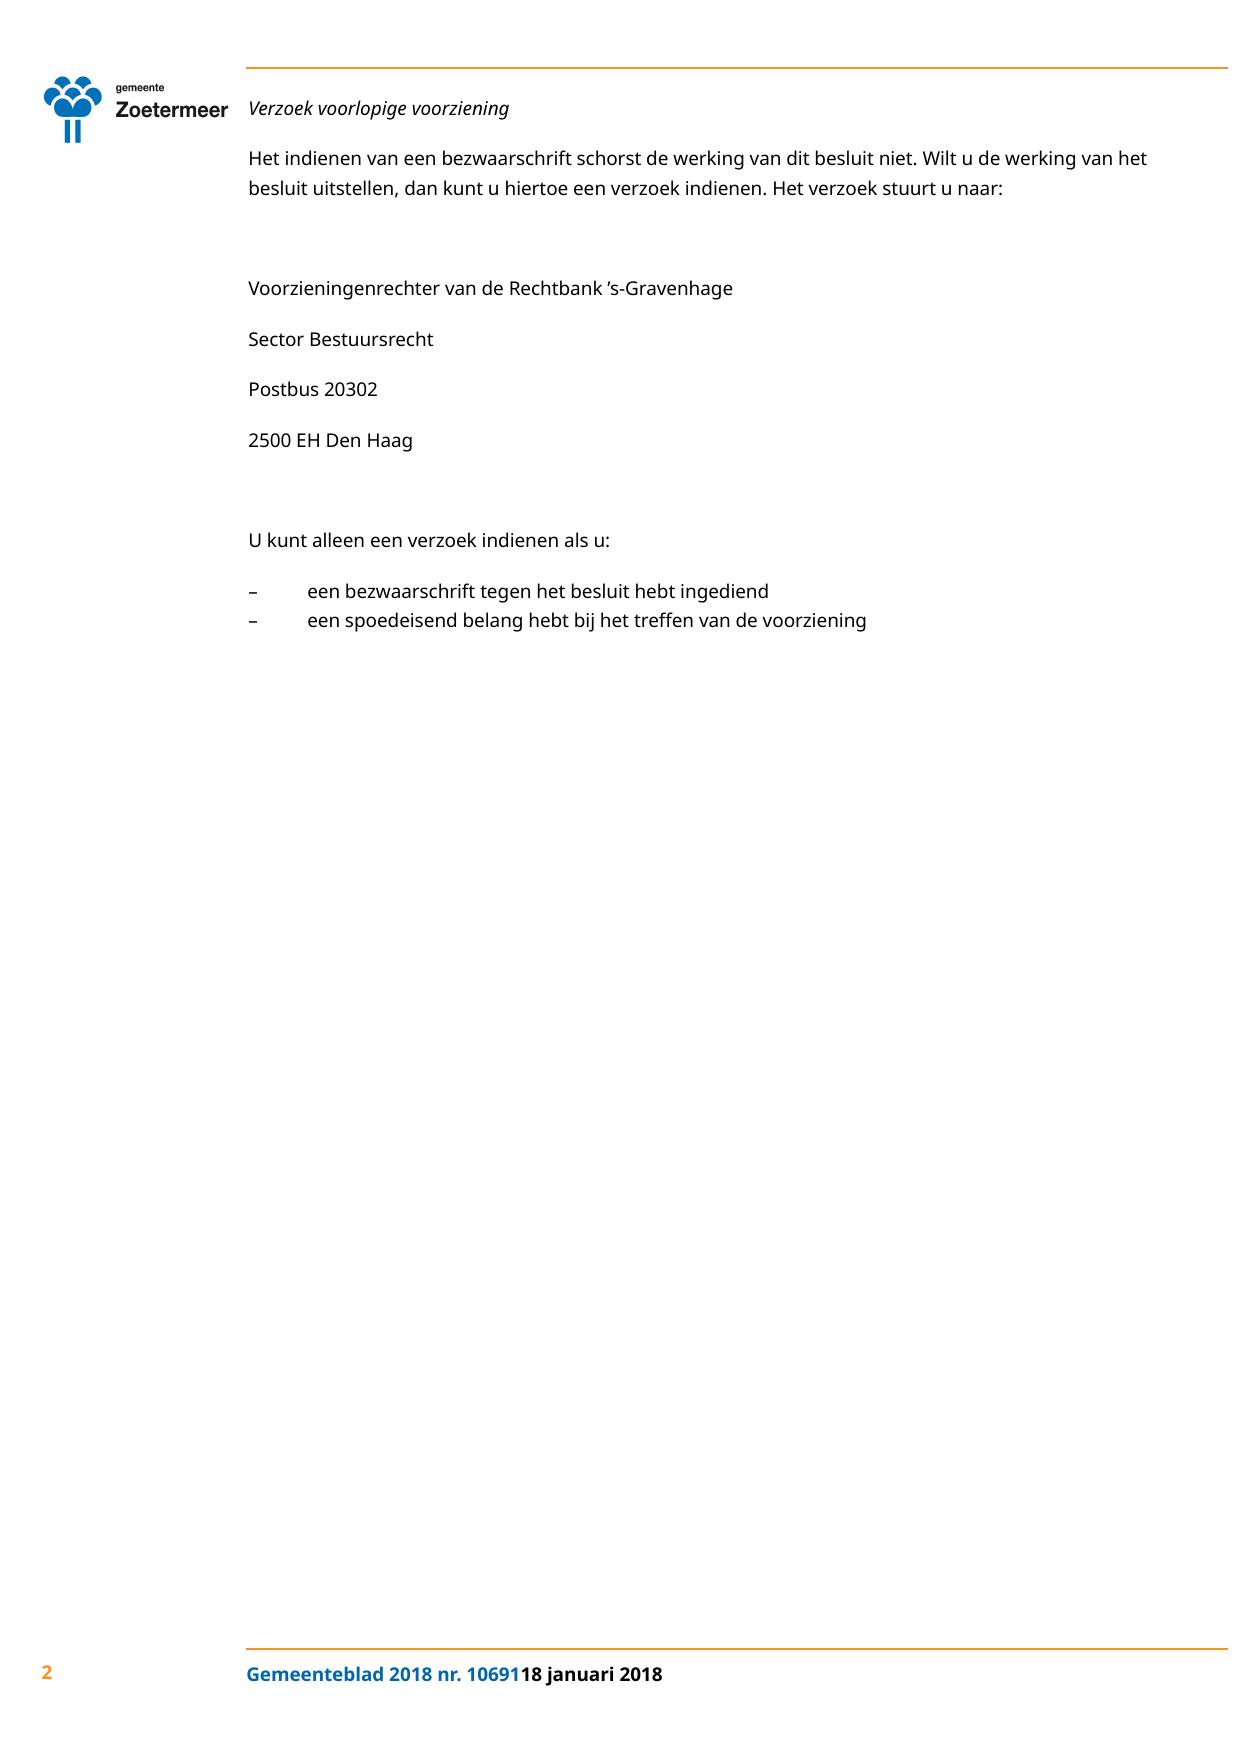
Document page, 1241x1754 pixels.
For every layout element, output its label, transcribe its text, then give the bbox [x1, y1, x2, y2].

picture [41, 47, 231, 172]
text Postbus 20302 [248, 376, 1152, 402]
text Het indienen van een bezwaarschrift schorst de werking van dit besluit niet. Wilt u de werking van het besluit uitstellen, dan kunt u hiertoe een verzoek indienen. Het verzoek stuurt u naar: [248, 145, 1152, 201]
list een bezwaarschrift tegen het besluit hebt ingediend [248, 578, 1152, 604]
text U kunt alleen een verzoek indienen als u: [248, 528, 1152, 553]
text Verzoek voorlopige voorziening [248, 95, 1152, 121]
text 2500 EH Den Haag [248, 427, 1152, 453]
text Voorzieningenrechter van de Rechtbank ’s-Gravenhage [248, 276, 1152, 301]
text Sector Bestuursrecht [248, 326, 1152, 352]
list een spoedeisend belang hebt bij het treffen van de voorziening [248, 608, 1152, 633]
